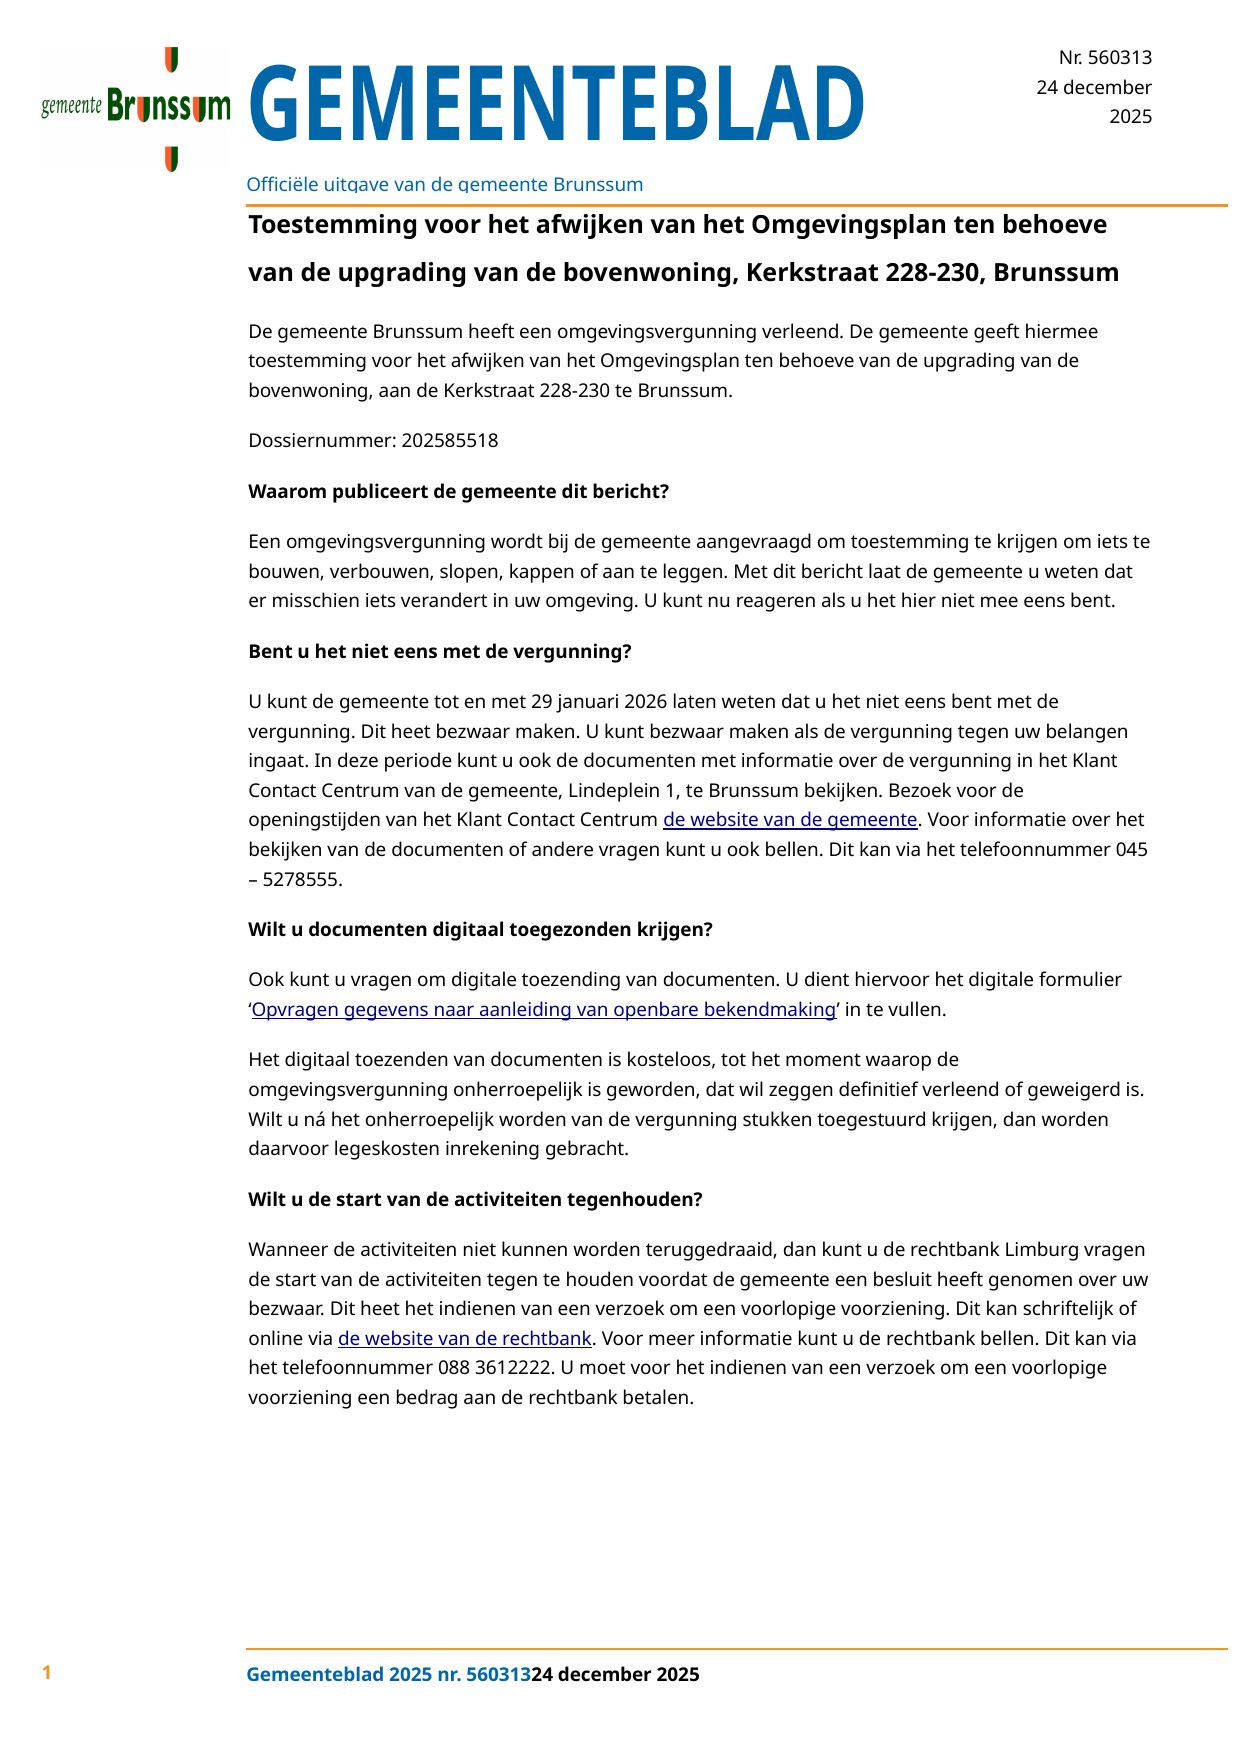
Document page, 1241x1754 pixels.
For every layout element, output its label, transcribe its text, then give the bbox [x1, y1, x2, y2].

text Toestemming voor het afwijken van het Omgevingsplan ten behoeve van de upgrading van de bovenwoning, Kerkstraat 228-230, Brunssum [248, 207, 1152, 288]
text Waarom publiceert de gemeente dit bericht? [248, 478, 1152, 504]
text U kunt de gemeente tot en met 29 januari 2026 laten weten dat u het niet eens bent met de vergunning. Dit heet bezwaar maken. U kunt bezwaar maken als de vergunning tegen uw belangen ingaat. In deze periode kunt u ook de documenten met informatie over de vergunning in het Klant Contact Centrum van de gemeente, Lindeplein 1, te Brunssum bekijken. Bezoek voor de openingstijden van het Klant Contact Centrum de website van de gemeente. Voor informatie over het bekijken van de documenten of andere vragen kunt u ook bellen. Dit kan via het telefoonnummer 045 – 5278555. [248, 688, 1152, 892]
text Wilt u de start van de activiteiten tegenhouden? [248, 1186, 1152, 1212]
text Dossiernummer: 202585518 [248, 427, 1152, 453]
text Wanneer de activiteiten niet kunnen worden teruggedraaid, dan kunt u de rechtbank Limburg vragen de start van de activiteiten tegen te houden voordat de gemeente een besluit heeft genomen over uw bezwaar. Dit heet het indienen van een verzoek om een voorlopige voorziening. Dit kan schriftelijk of online via de website van de rechtbank. Voor meer informatie kunt u de rechtbank bellen. Dit kan via het telefoonnummer 088 3612222. U moet voor het indienen van een verzoek om een voorlopige voorziening een bedrag aan de rechtbank betalen. [248, 1236, 1152, 1410]
text Het digitaal toezenden van documenten is kosteloos, tot het moment waarop de omgevingsvergunning onherroepelijk is geworden, dat wil zeggen definitief verleend of geweigerd is. Wilt u ná het onherroepelijk worden van de vergunning stukken toegestuurd krijgen, dan worden daarvoor legeskosten inrekening gebracht. [248, 1047, 1152, 1161]
picture [41, 47, 231, 172]
text De gemeente Brunssum heeft een omgevingsvergunning verleend. De gemeente geeft hiermee toestemming voor het afwijken van het Omgevingsplan ten behoeve van de upgrading van de bovenwoning, aan de Kerkstraat 228-230 te Brunssum. [248, 318, 1152, 403]
text Een omgevingsvergunning wordt bij de gemeente aangevraagd om toestemming te krijgen om iets te bouwen, verbouwen, slopen, kappen of aan te leggen. Met dit bericht laat de gemeente u weten dat er misschien iets verandert in uw omgeving. U kunt nu reageren als u het hier niet mee eens bent. [248, 528, 1152, 613]
text Bent u het niet eens met de vergunning? [248, 638, 1152, 664]
text Wilt u documenten digitaal toegezonden krijgen? [248, 916, 1152, 942]
text Ook kunt u vragen om digitale toezending van documenten. U dient hiervoor het digitale formulier ‘Opvragen gegevens naar aanleiding van openbare bekendmaking’ in te vullen. [248, 967, 1152, 1022]
